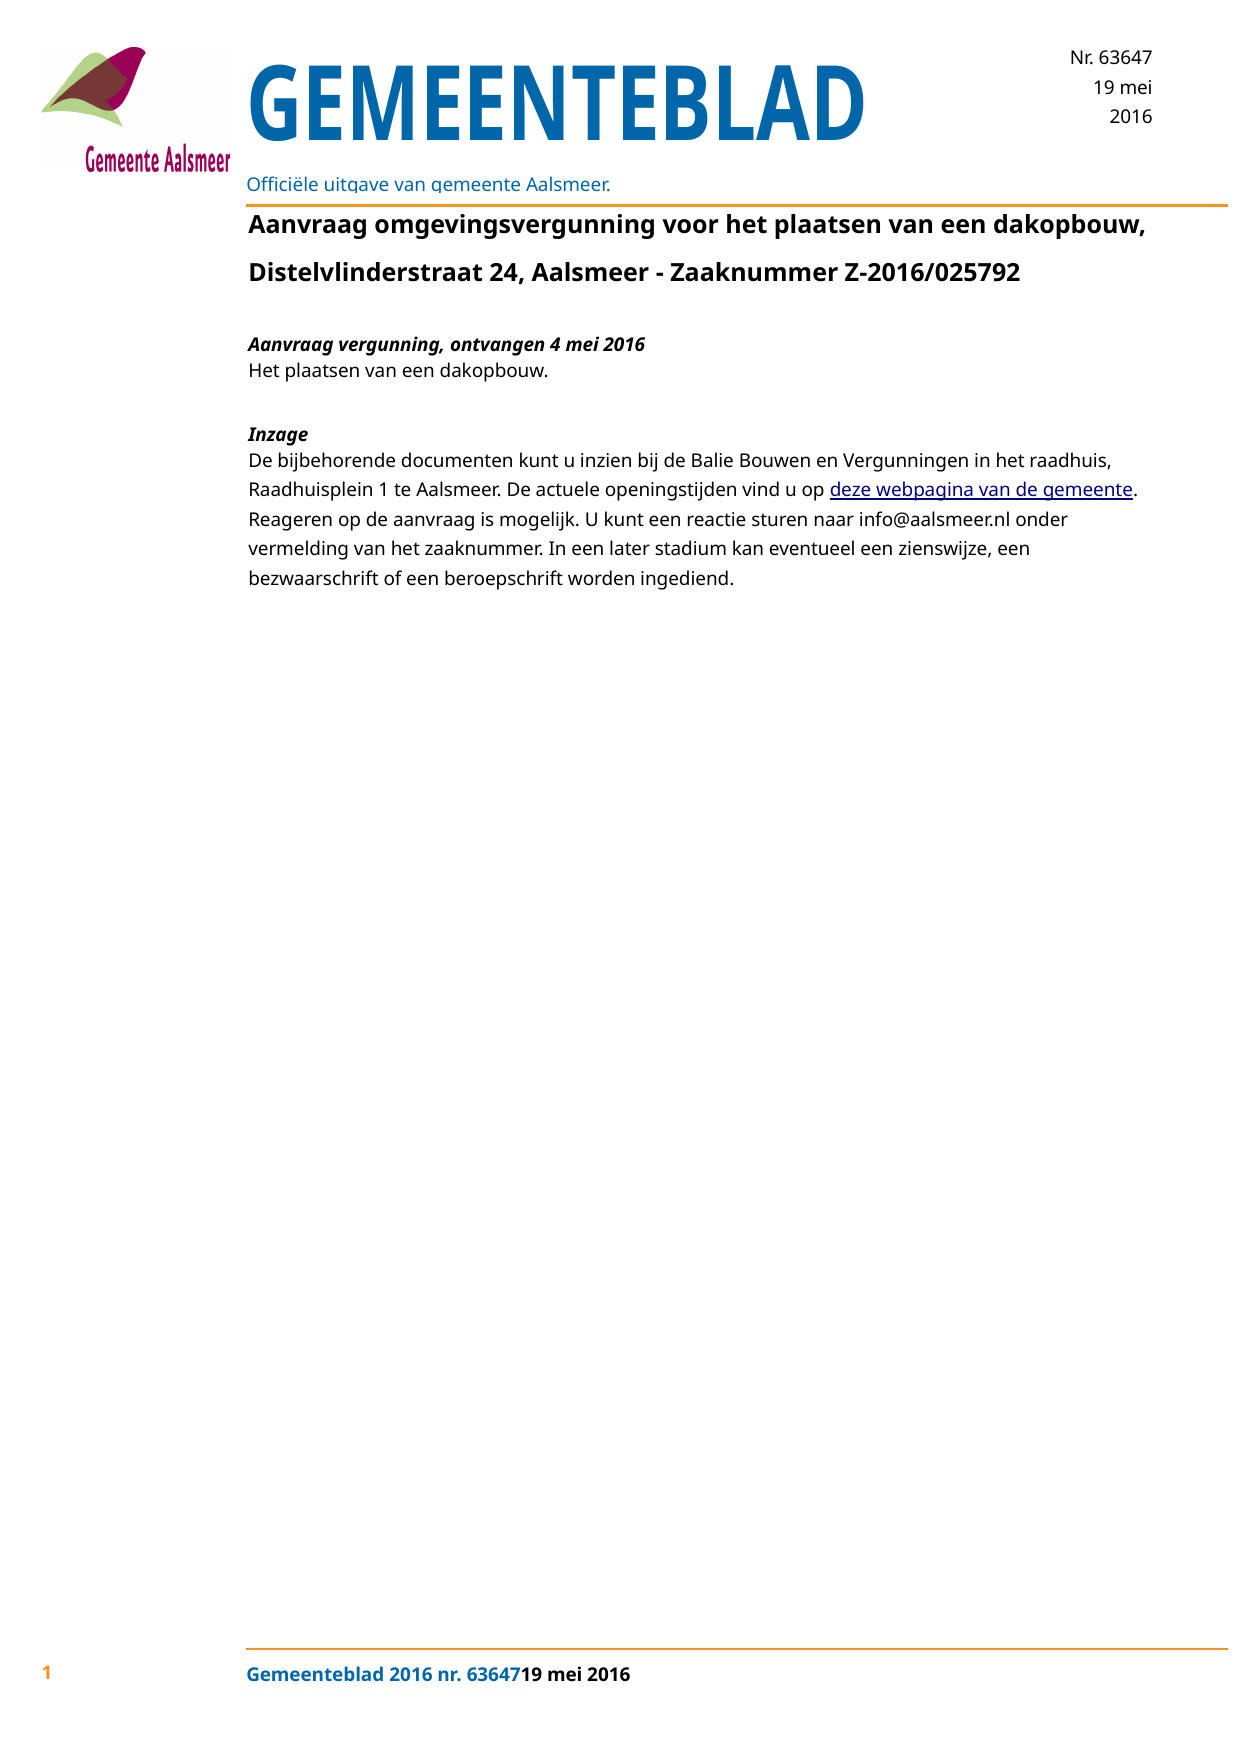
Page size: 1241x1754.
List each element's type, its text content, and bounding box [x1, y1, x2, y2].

text Aanvraag vergunning, ontvangen 4 mei 2016 [248, 331, 1152, 357]
text Inzage [248, 421, 1152, 447]
text Aanvraag omgevingsvergunning voor het plaatsen van een dakopbouw, Distelvlinderstraat 24, Aalsmeer - Zaaknummer Z-2016/025792 [248, 207, 1152, 288]
text ​ [248, 616, 1152, 641]
picture [41, 47, 231, 172]
text De bijbehorende documenten kunt u inzien bij de Balie Bouwen en Vergunningen in het raadhuis, Raadhuisplein 1 te Aalsmeer. De actuele openingstijden vind u op deze webpagina van de gemeente. Reageren op de aanvraag is mogelijk. U kunt een reactie sturen naar info@aalsmeer.nl onder vermelding van het zaaknummer. In een later stadium kan eventueel een zienswijze, een bezwaarschrift of een beroepschrift worden ingediend. [248, 447, 1152, 591]
text Het plaatsen van een dakopbouw. [248, 357, 1152, 383]
